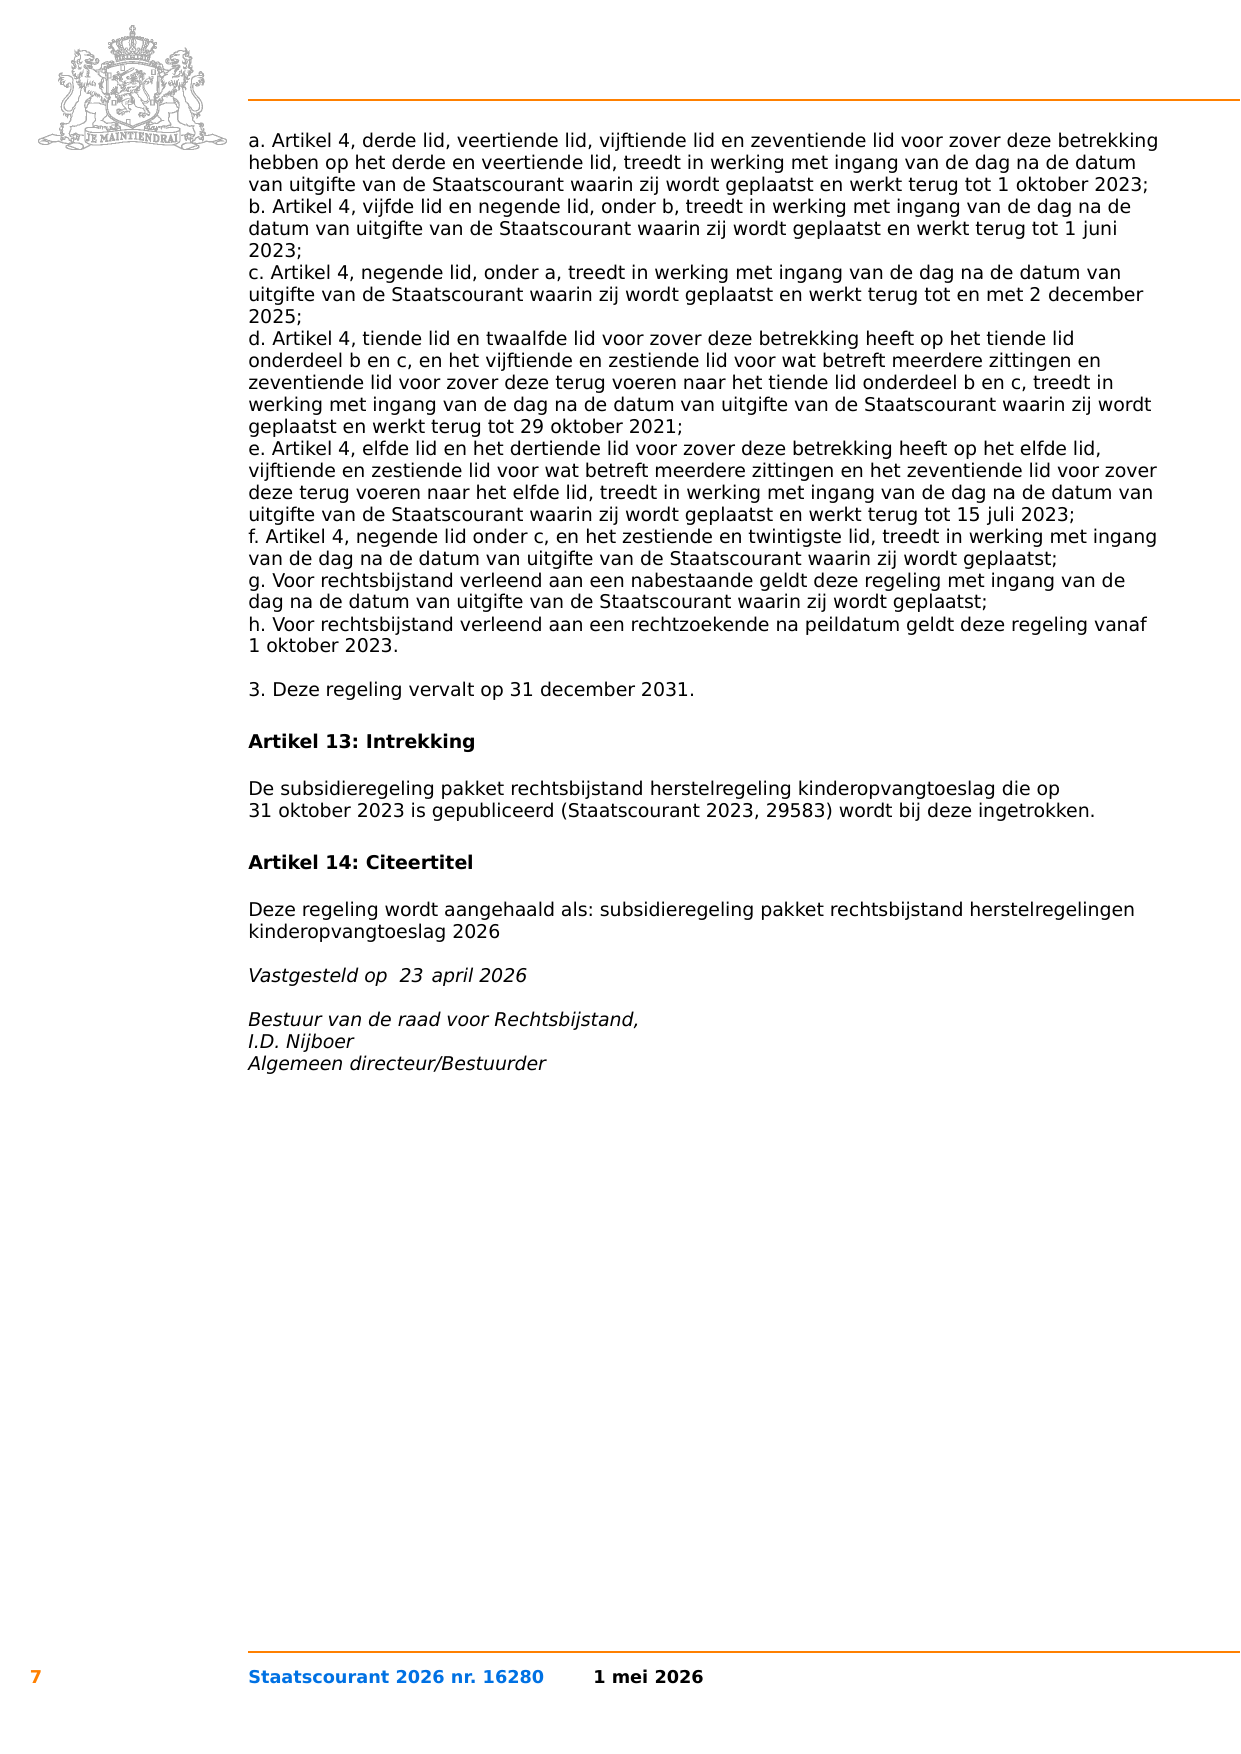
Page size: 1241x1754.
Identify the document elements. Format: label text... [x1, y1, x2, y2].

subtitle Artikel 14: Citeertitel [248, 852, 1163, 874]
text h. Voor rechtsbijstand verleend aan een rechtzoekende na peildatum geldt deze regeling vanaf 1 oktober 2023. [248, 613, 1163, 657]
text a. Artikel 4, derde lid, veertiende lid, vijftiende lid en zeventiende lid voor zover deze betrekking hebben op het derde en veertiende lid, treedt in werking met ingang van de dag na de datum van uitgifte van de Staatscourant waarin zij wordt geplaatst en werkt terug tot 1 oktober 2023; [248, 130, 1163, 196]
subtitle Artikel 13: Intrekking [248, 731, 1163, 753]
text b. Artikel 4, vijfde lid en negende lid, onder b, treedt in werking met ingang van de dag na de datum van uitgifte van de Staatscourant waarin zij wordt geplaatst en werkt terug tot 1 juni 2023; [248, 196, 1163, 262]
text g. Voor rechtsbijstand verleend aan een nabestaande geldt deze regeling met ingang van de dag na de datum van uitgifte van de Staatscourant waarin zij wordt geplaatst; [248, 569, 1163, 613]
text e. Artikel 4, elfde lid en het dertiende lid voor zover deze betrekking heeft op het elfde lid, vijftiende en zestiende lid voor wat betreft meerdere zittingen en het zeventiende lid voor zover deze terug voeren naar het elfde lid, treedt in werking met ingang van de dag na de datum van uitgifte van de Staatscourant waarin zij wordt geplaatst en werkt terug tot 15 juli 2023; [248, 438, 1163, 526]
text 3. Deze regeling vervalt op 31 december 2031. [248, 679, 1163, 701]
text d. Artikel 4, tiende lid en twaalfde lid voor zover deze betrekking heeft op het tiende lid onderdeel b en c, en het vijftiende en zestiende lid voor wat betreft meerdere zittingen en zeventiende lid voor zover deze terug voeren naar het tiende lid onderdeel b en c, treedt in werking met ingang van de dag na de datum van uitgifte van de Staatscourant waarin zij wordt geplaatst en werkt terug tot 29 oktober 2021; [248, 328, 1163, 438]
text De subsidieregeling pakket rechtsbijstand herstelregeling kinderopvangtoeslag die op 31 oktober 2023 is gepubliceerd (Staatscourant 2023, 29583) wordt bij deze ingetrokken. [248, 778, 1163, 822]
text Bestuur van de raad voor Rechtsbijstand, I.D. Nijboer Algemeen directeur/Bestuurder [248, 1009, 1163, 1075]
text f. Artikel 4, negende lid onder c, en het zestiende en twintigste lid, treedt in werking met ingang van de dag na de datum van uitgifte van de Staatscourant waarin zij wordt geplaatst; [248, 526, 1163, 569]
text c. Artikel 4, negende lid, onder a, treedt in werking met ingang van de dag na de datum van uitgifte van de Staatscourant waarin zij wordt geplaatst en werkt terug tot en met 2 december 2025; [248, 262, 1163, 328]
text Deze regeling wordt aangehaald als: subsidieregeling pakket rechtsbijstand herstelregelingen kinderopvangtoeslag 2026 [248, 899, 1163, 943]
picture [38, 25, 227, 150]
text Vastgesteld op 23 april 2026 [248, 965, 1163, 987]
